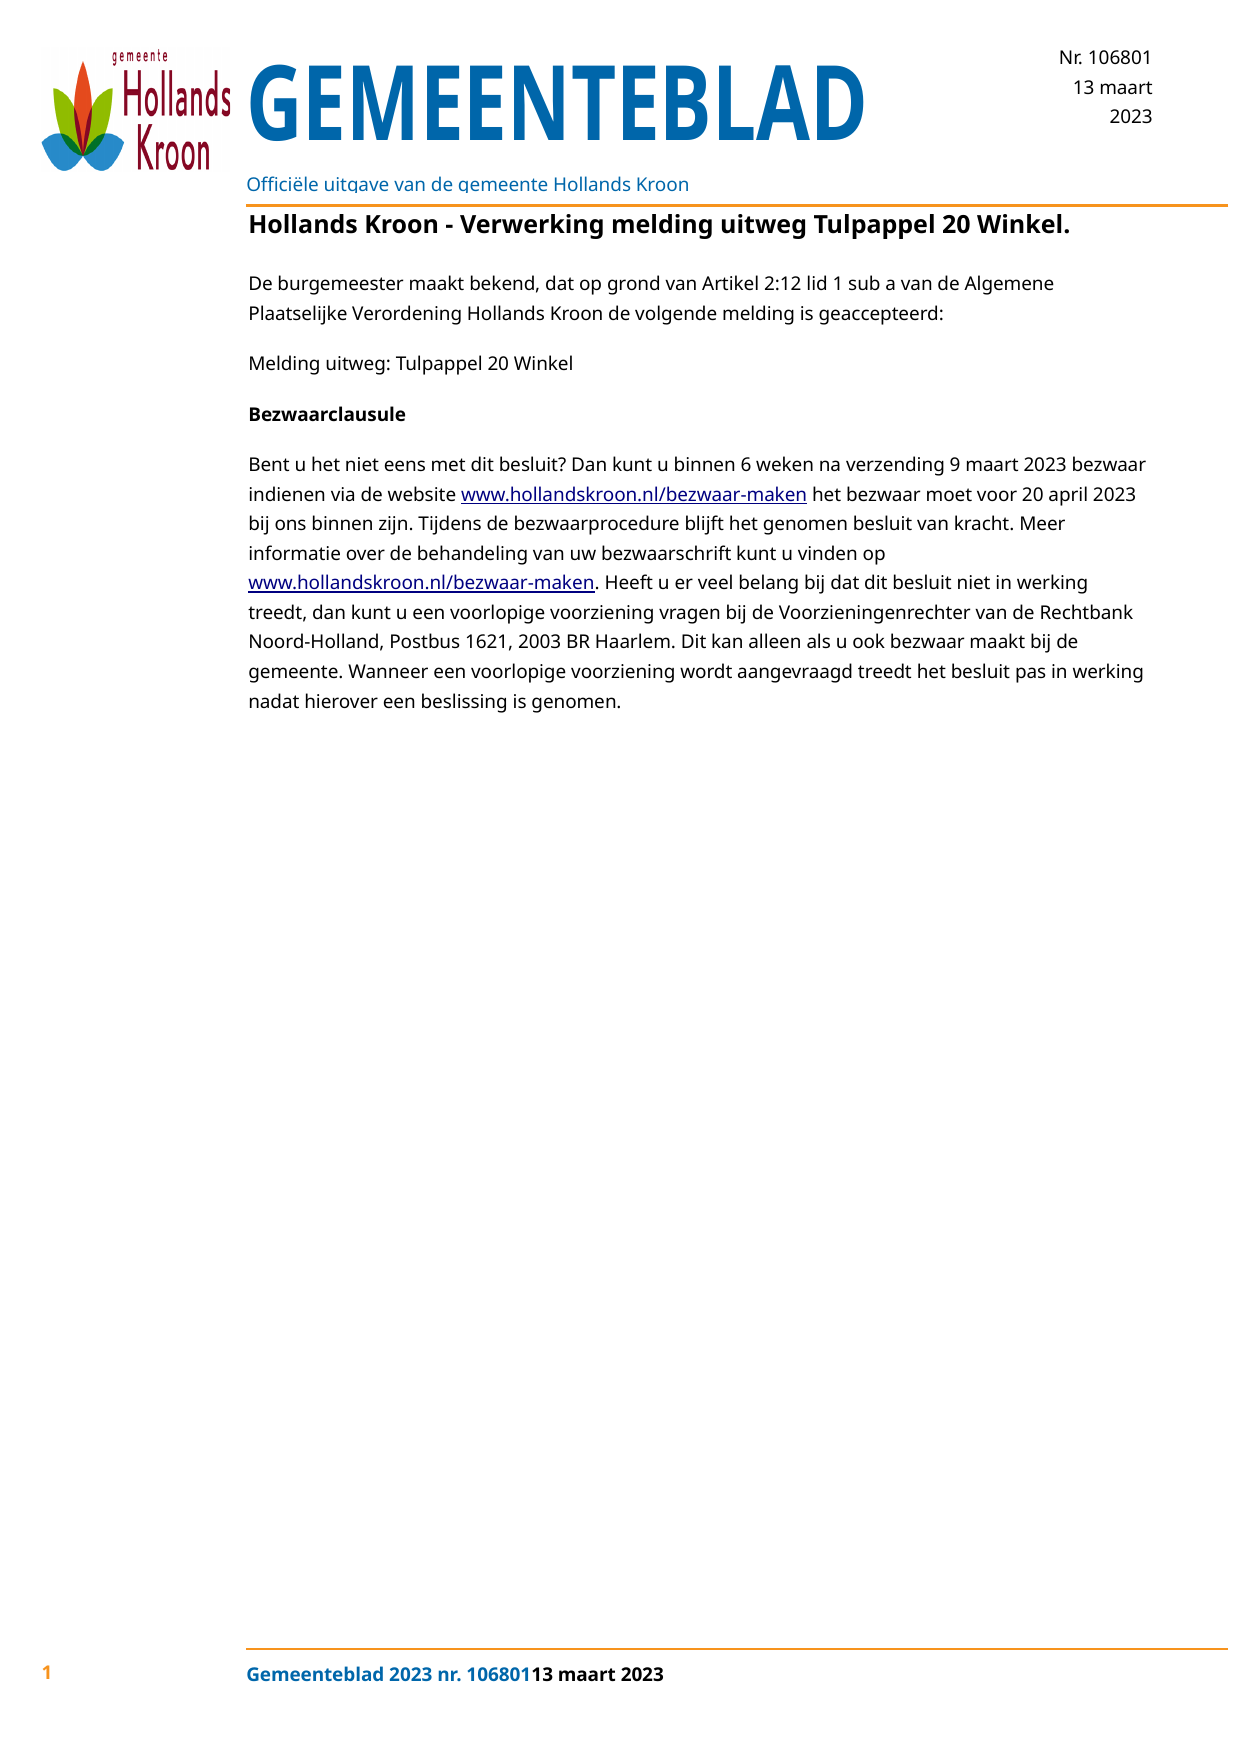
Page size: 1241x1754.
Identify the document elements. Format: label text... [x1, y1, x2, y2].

text Hollands Kroon - Verwerking melding uitweg Tulpappel 20 Winkel. [248, 207, 1152, 241]
text Melding uitweg: Tulpappel 20 Winkel [248, 350, 1152, 376]
text Bent u het niet eens met dit besluit? Dan kunt u binnen 6 weken na verzending 9 maart 2023 bezwaar indienen via de website www.hollandskroon.nl/bezwaar-maken het bezwaar moet voor 20 april 2023 bij ons binnen zijn. Tijdens de bezwaarprocedure blijft het genomen besluit van kracht. Meer informatie over de behandeling van uw bezwaarschrift kunt u vinden op www.hollandskroon.nl/bezwaar-maken. Heeft u er veel belang bij dat dit besluit niet in werking treedt, dan kunt u een voorlopige voorziening vragen bij de Voorzieningenrechter van de Rechtbank Noord-Holland, Postbus 1621, 2003 BR Haarlem. Dit kan alleen als u ook bezwaar maakt bij de gemeente. Wanneer een voorlopige voorziening wordt aangevraagd treedt het besluit pas in werking nadat hierover een beslissing is genomen. [248, 451, 1152, 713]
text Bezwaarclausule [248, 401, 1152, 426]
text De burgemeester maakt bekend, dat op grond van Artikel 2:12 lid 1 sub a van de Algemene Plaatselijke Verordening Hollands Kroon de volgende melding is geaccepteerd: [248, 270, 1152, 326]
picture [41, 47, 231, 172]
